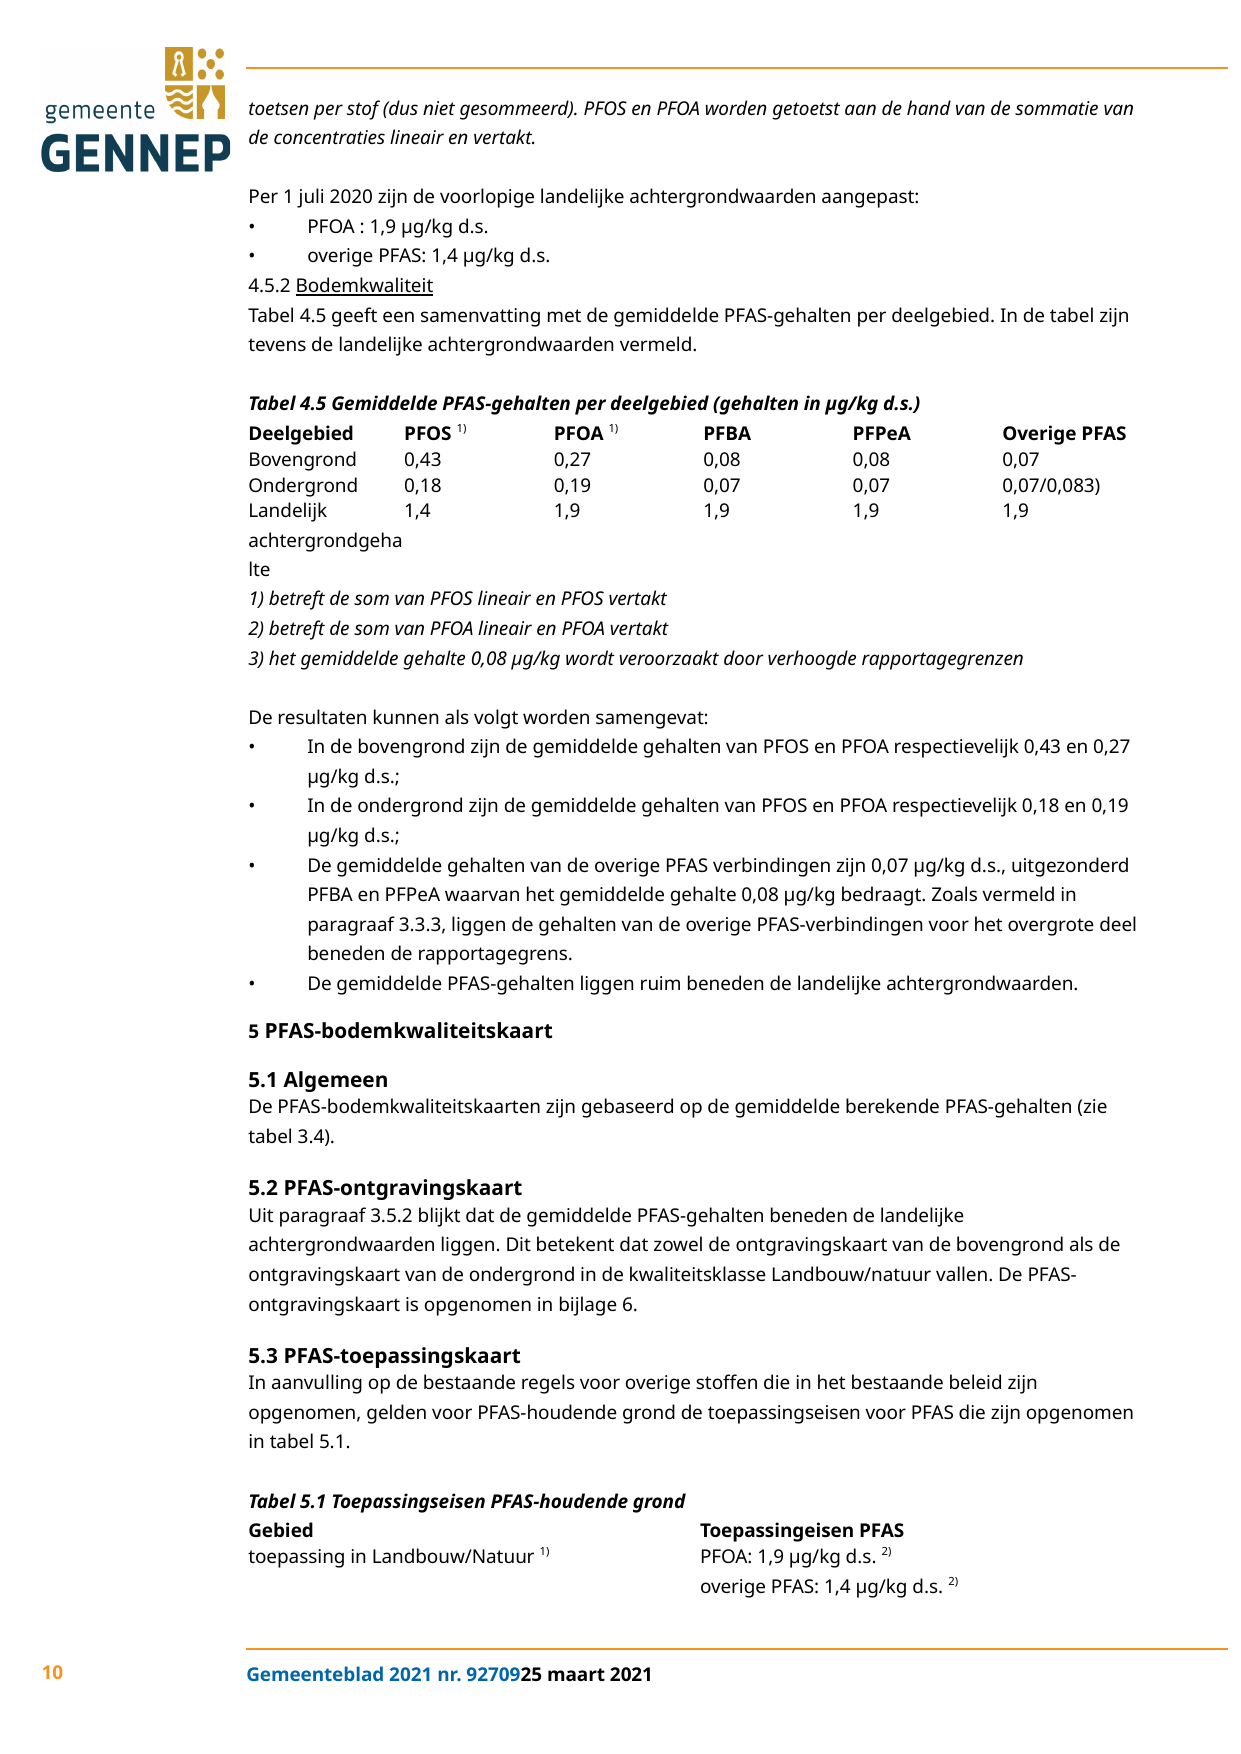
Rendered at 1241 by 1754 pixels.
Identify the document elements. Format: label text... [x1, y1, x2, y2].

text toetsen per stof (dus niet gesommeerd). PFOS en PFOA worden getoetst aan de hand van de sommatie van de concentraties lineair en vertakt. [248, 95, 1152, 150]
table_cell Bovengrond [248, 446, 404, 472]
table_header PFBA [703, 420, 852, 446]
text 5.2 PFAS-ontgravingskaart [248, 1173, 1152, 1202]
table_cell 1,9 [554, 498, 703, 582]
table_cell 0,19 [554, 472, 703, 497]
text 5.1 Algemeen [248, 1065, 1152, 1093]
list PFOA : 1,9 µg/kg d.s. [248, 213, 1152, 239]
table_header Overige PFAS [1002, 420, 1152, 446]
table_cell 0,18 [404, 472, 553, 497]
text Per 1 juli 2020 zijn de voorlopige landelijke achtergrondwaarden aangepast: [248, 183, 1152, 209]
list In de bovengrond zijn de gemiddelde gehalten van PFOS en PFOA respectievelijk 0,43 en 0,27 µg/kg d.s.; [248, 733, 1152, 789]
table_cell 0,07 [703, 472, 852, 497]
text 5 PFAS-bodemkwaliteitskaart [248, 1016, 1152, 1044]
text In aanvulling op de bestaande regels voor overige stoffen die in het bestaande beleid zijn opgenomen, gelden voor PFAS-houdende grond de toepassingseisen voor PFAS die zijn opgenomen in tabel 5.1. [248, 1369, 1152, 1454]
picture [41, 47, 231, 172]
text 3) het gemiddelde gehalte 0,08 µg/kg wordt veroorzaakt door verhoogde rapportagegrenzen [248, 645, 1152, 671]
list De gemiddelde PFAS-gehalten liggen ruim beneden de landelijke achtergrondwaarden. [248, 970, 1152, 996]
text De resultaten kunnen als volgt worden samengevat: [248, 704, 1152, 730]
table_header PFOS 1) [404, 420, 553, 446]
table_header PFPeA [853, 420, 1002, 446]
table_cell 0,07 [1002, 446, 1152, 472]
text Tabel 4.5 Gemiddelde PFAS-gehalten per deelgebied (gehalten in µg/kg d.s.) [248, 391, 1152, 416]
text De PFAS-bodemkwaliteitskaarten zijn gebaseerd op de gemiddelde berekende PFAS-gehalten (zie tabel 3.4). [248, 1093, 1152, 1149]
text Tabel 4.5 geeft een samenvatting met de gemiddelde PFAS-gehalten per deelgebied. In de tabel zijn tevens de landelijke achtergrondwaarden vermeld. [248, 302, 1152, 357]
text Uit paragraaf 3.5.2 blijkt dat de gemiddelde PFAS-gehalten beneden de landelijke achtergrondwaarden liggen. Dit betekent dat zowel de ontgravingskaart van de bovengrond als de ontgravingskaart van de ondergrond in de kwaliteitsklasse Landbouw/natuur vallen. De PFAS-ontgravingskaart is opgenomen in bijlage 6. [248, 1202, 1152, 1316]
table_cell 1,9 [1002, 498, 1152, 582]
text 1) betreft de som van PFOS lineair en PFOS vertakt [248, 586, 1152, 611]
table_cell 0,07/0,083) [1002, 472, 1152, 497]
table_cell 1,9 [703, 498, 852, 582]
table_cell 0,07 [853, 472, 1002, 497]
table_cell 0,43 [404, 446, 553, 472]
table_cell Landelijk achtergrondgehalte [248, 498, 404, 582]
table_header Gebied [248, 1518, 700, 1543]
text Tabel 5.1 Toepassingseisen PFAS-houdende grond [248, 1488, 1152, 1514]
table_cell 0,08 [703, 446, 852, 472]
text 4.5.2 Bodemkwaliteit [248, 272, 1152, 298]
table_header Deelgebied [248, 420, 404, 446]
text 2) betreft de som van PFOA lineair en PFOA vertakt [248, 615, 1152, 641]
list De gemiddelde gehalten van de overige PFAS verbindingen zijn 0,07 µg/kg d.s., uitgezonderd PFBA en PFPeA waarvan het gemiddelde gehalte 0,08 µg/kg bedraagt. Zoals vermeld in paragraaf 3.3.3, liggen de gehalten van de overige PFAS-verbindingen voor het overgrote deel beneden de rapportagegrens. [248, 852, 1152, 966]
table_header Toepassingeisen PFAS [700, 1518, 1152, 1543]
text 5.3 PFAS-toepassingskaart [248, 1341, 1152, 1369]
table_cell 1,4 [404, 498, 553, 582]
list overige PFAS: 1,4 µg/kg d.s. [248, 243, 1152, 268]
table_cell 1,9 [853, 498, 1002, 582]
table_header PFOA 1) [554, 420, 703, 446]
list In de ondergrond zijn de gemiddelde gehalten van PFOS en PFOA respectievelijk 0,18 en 0,19 µg/kg d.s.; [248, 793, 1152, 848]
table_cell 0,27 [554, 446, 703, 472]
table_cell Ondergrond [248, 472, 404, 497]
table_cell 0,08 [853, 446, 1002, 472]
table_cell toepassing in Landbouw/Natuur 1) [248, 1543, 700, 1599]
table_cell PFOA: 1,9 µg/kg d.s. 2) overige PFAS: 1,4 µg/kg d.s. 2) [700, 1543, 1152, 1599]
